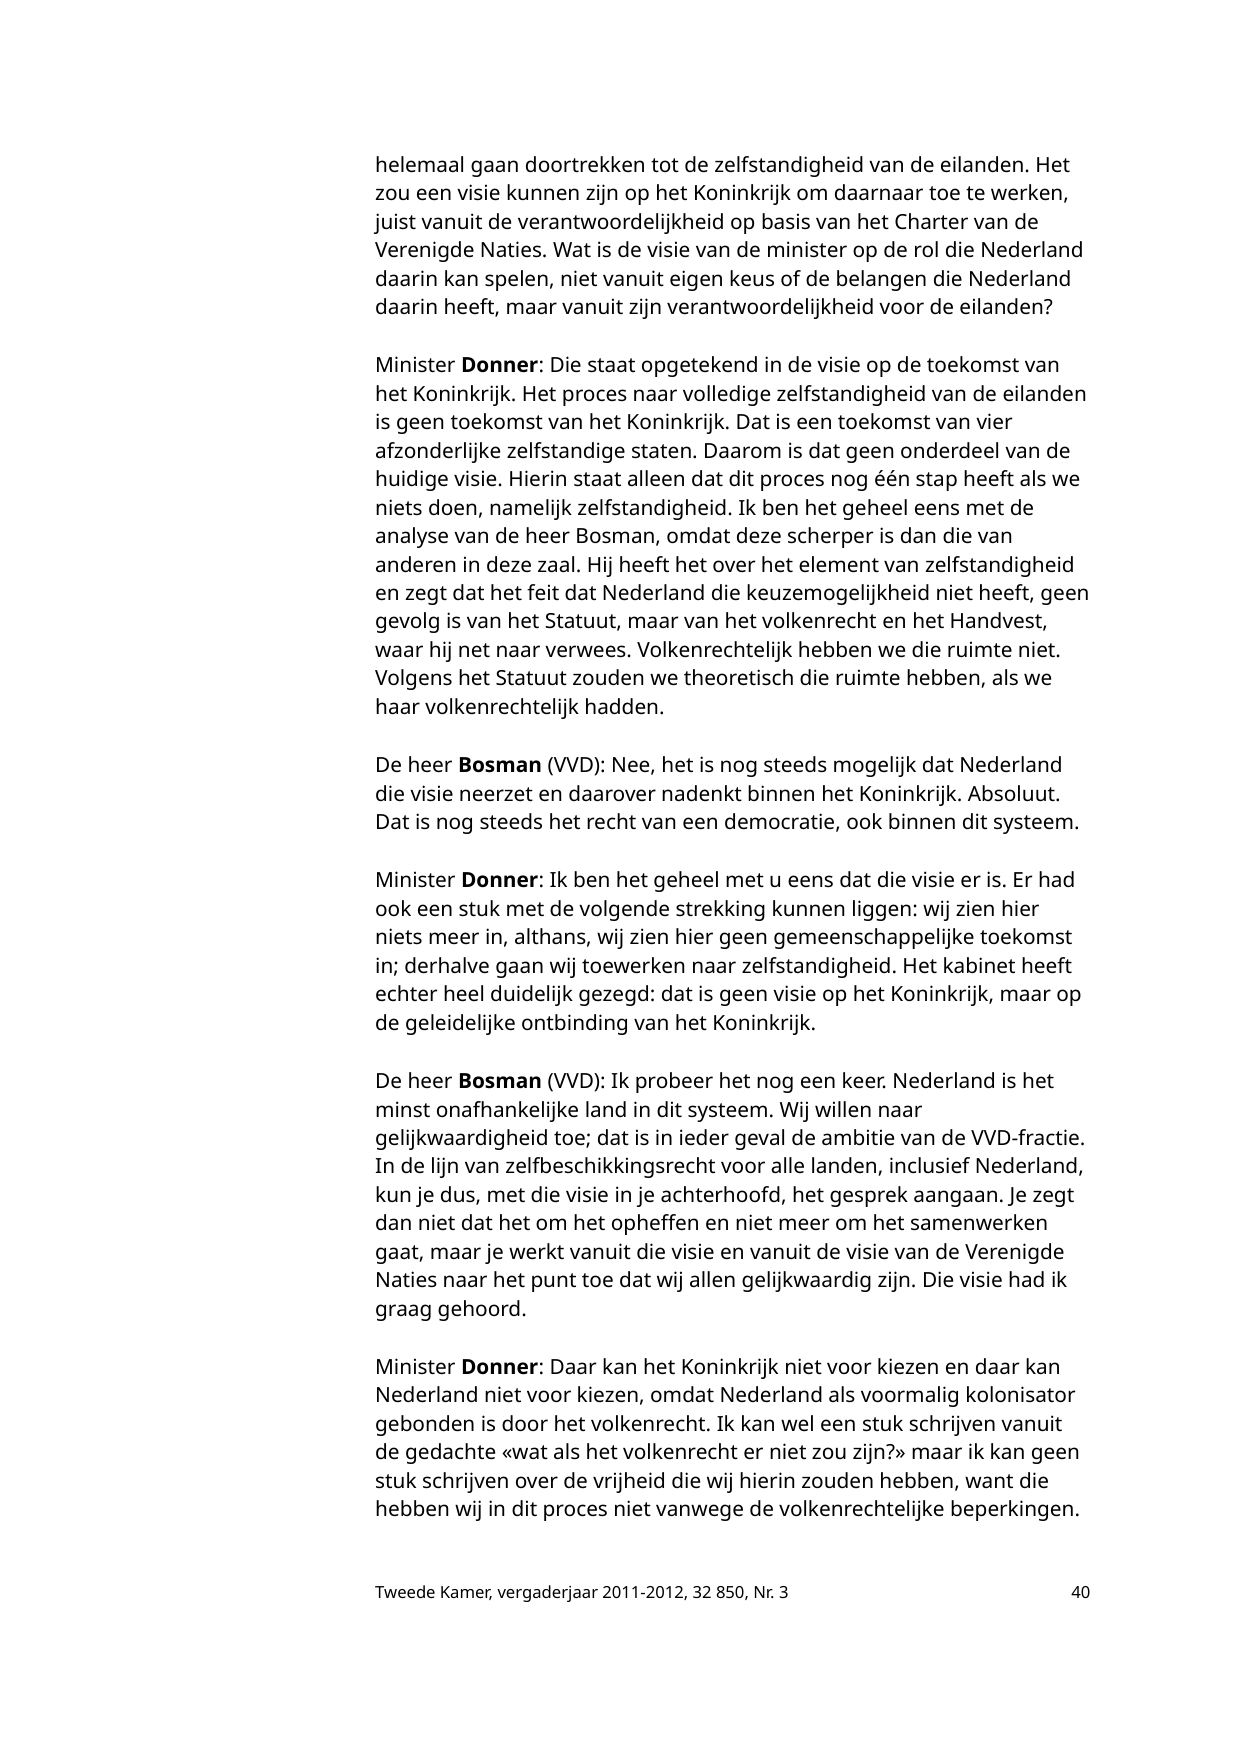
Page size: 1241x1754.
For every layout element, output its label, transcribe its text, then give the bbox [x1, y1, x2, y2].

text De heer Bosman (VVD): Ik probeer het nog een keer. Nederland is het minst onafhankelijke land in dit systeem. Wij willen naar gelijkwaardigheid toe; dat is in ieder geval de ambitie van de VVD-fractie. In de lijn van zelfbeschikkingsrecht voor alle landen, inclusief Nederland, kun je dus, met die visie in je achterhoofd, het gesprek aangaan. Je zegt dan niet dat het om het opheffen en niet meer om het samenwerken gaat, maar je werkt vanuit die visie en vanuit de visie van de Verenigde Naties naar het punt toe dat wij allen gelijkwaardig zijn. Die visie had ik graag gehoord. [375, 1066, 1090, 1322]
text Minister Donner: Ik ben het geheel met u eens dat die visie er is. Er had ook een stuk met de volgende strekking kunnen liggen: wij zien hier niets meer in, althans, wij zien hier geen gemeenschappelijke toekomst in; derhalve gaan wij toewerken naar zelfstandigheid. Het kabinet heeft echter heel duidelijk gezegd: dat is geen visie op het Koninkrijk, maar op de geleidelijke ontbinding van het Koninkrijk. [375, 866, 1090, 1036]
text De heer Bosman (VVD): Nee, het is nog steeds mogelijk dat Nederland die visie neerzet en daarover nadenkt binnen het Koninkrijk. Absoluut. Dat is nog steeds het recht van een democratie, ook binnen dit systeem. [375, 750, 1090, 836]
text Minister Donner: Daar kan het Koninkrijk niet voor kiezen en daar kan Nederland niet voor kiezen, omdat Nederland als voormalig kolonisator gebonden is door het volkenrecht. Ik kan wel een stuk schrijven vanuit de gedachte «wat als het volkenrecht er niet zou zijn?» maar ik kan geen stuk schrijven over de vrijheid die wij hierin zouden hebben, want die hebben wij in dit proces niet vanwege de volkenrechtelijke beperkingen. [375, 1352, 1090, 1523]
text Minister Donner: Die staat opgetekend in de visie op de toekomst van het Koninkrijk. Het proces naar volledige zelfstandigheid van de eilanden is geen toekomst van het Koninkrijk. Dat is een toekomst van vier afzonderlijke zelfstandige staten. Daarom is dat geen onderdeel van de huidige visie. Hierin staat alleen dat dit proces nog één stap heeft als we niets doen, namelijk zelfstandigheid. Ik ben het geheel eens met de analyse van de heer Bosman, omdat deze scherper is dan die van anderen in deze zaal. Hij heeft het over het element van zelfstandigheid en zegt dat het feit dat Nederland die keuzemogelijkheid niet heeft, geen gevolg is van het Statuut, maar van het volkenrecht en het Handvest, waar hij net naar verwees. Volkenrechtelijk hebben we die ruimte niet. Volgens het Statuut zouden we theoretisch die ruimte hebben, als we haar volkenrechtelijk hadden. [375, 351, 1090, 720]
text helemaal gaan doortrekken tot de zelfstandigheid van de eilanden. Het zou een visie kunnen zijn op het Koninkrijk om daarnaar toe te werken, juist vanuit de verantwoordelijkheid op basis van het Charter van de Verenigde Naties. Wat is de visie van de minister op de rol die Nederland daarin kan spelen, niet vanuit eigen keus of de belangen die Nederland daarin heeft, maar vanuit zijn verantwoordelijkheid voor de eilanden? [375, 150, 1090, 321]
